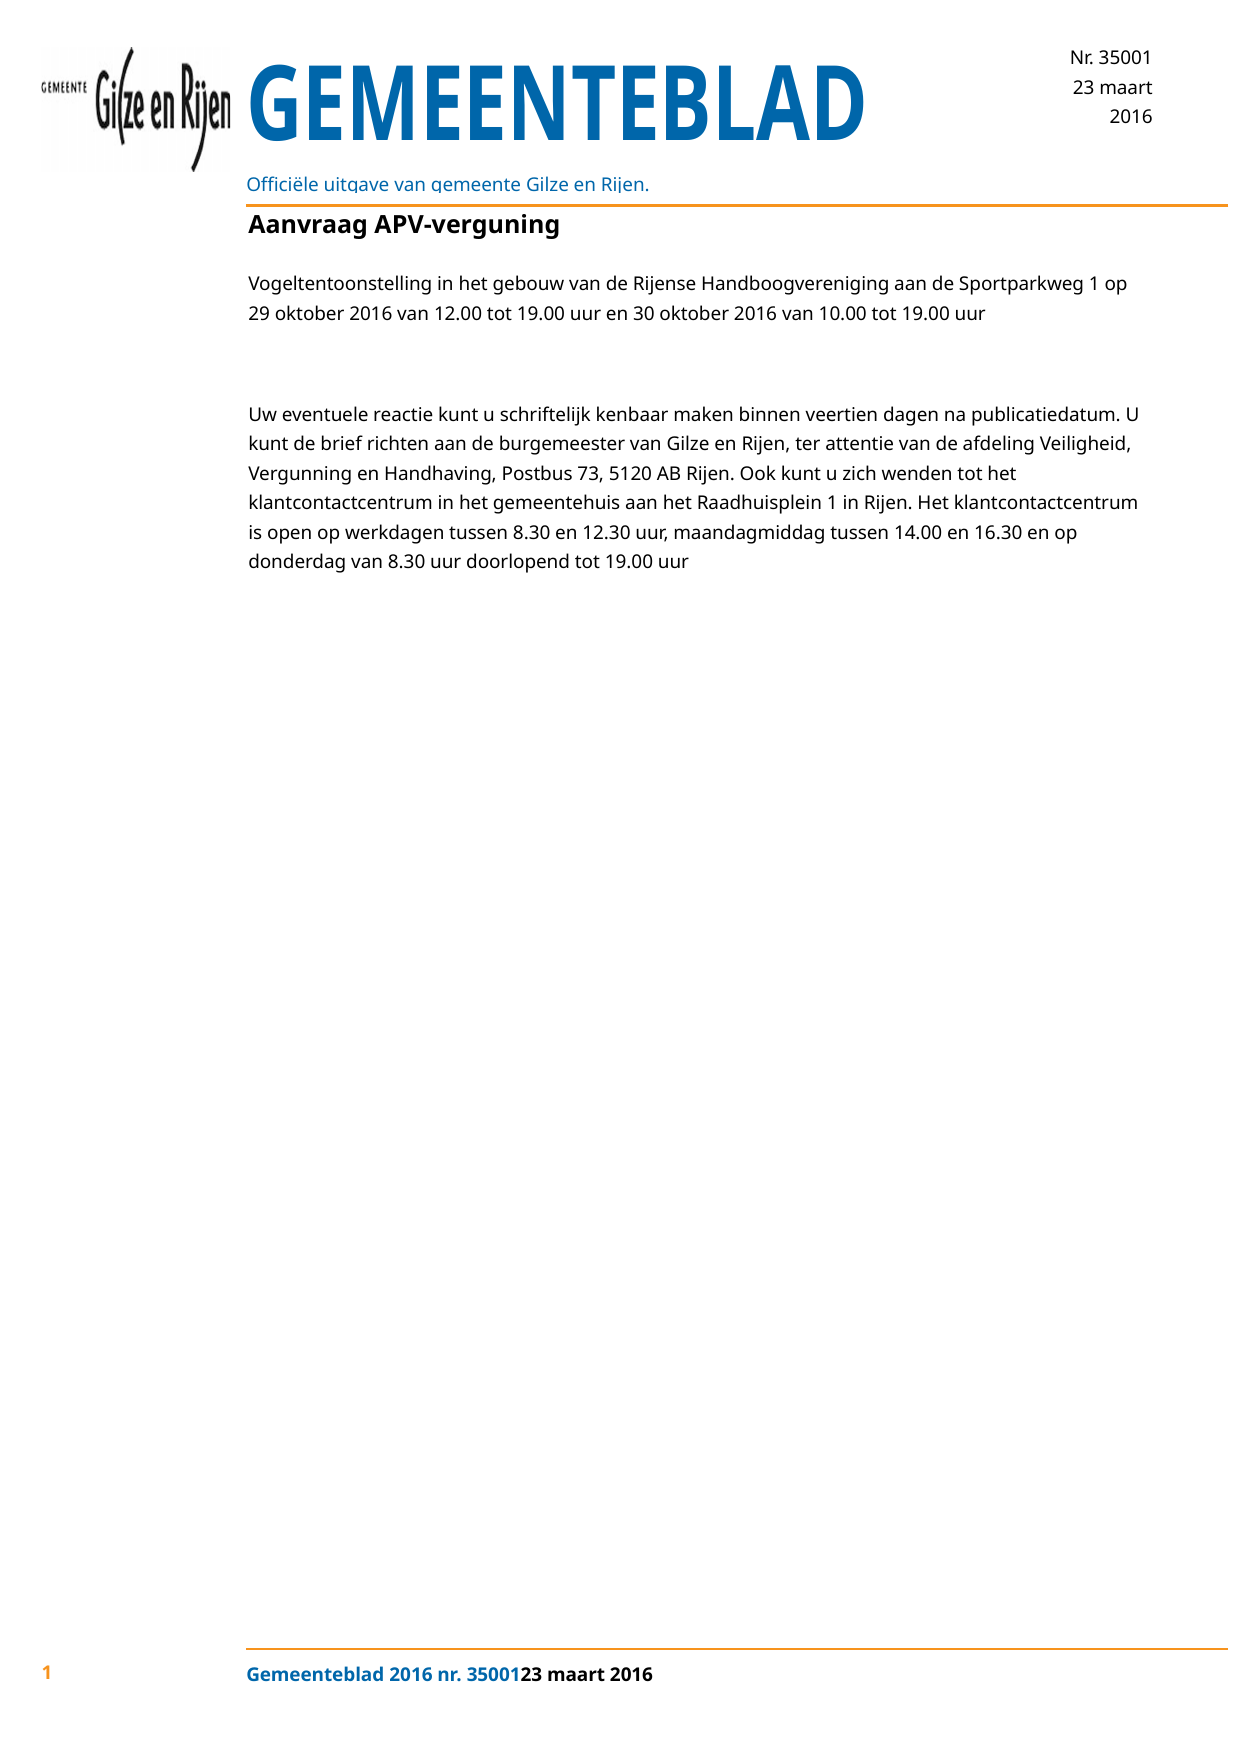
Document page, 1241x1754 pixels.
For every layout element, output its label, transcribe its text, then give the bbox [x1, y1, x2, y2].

text Aanvraag APV-verguning [248, 207, 1152, 241]
text Uw eventuele reactie kunt u schriftelijk kenbaar maken binnen veertien dagen na publicatiedatum. U kunt de brief richten aan de burgemeester van Gilze en Rijen, ter attentie van de afdeling Veiligheid, Vergunning en Handhaving, Postbus 73, 5120 AB Rijen. Ook kunt u zich wenden tot het klantcontactcentrum in het gemeentehuis aan het Raadhuisplein 1 in Rijen. Het klantcontactcentrum is open op werkdagen tussen 8.30 en 12.30 uur, maandagmiddag tussen 14.00 en 16.30 en op donderdag van 8.30 uur doorlopend tot 19.00 uur [248, 401, 1152, 574]
picture [41, 47, 231, 172]
text Vogeltentoonstelling in het gebouw van de Rijense Handboogvereniging aan de Sportparkweg 1 op 29 oktober 2016 van 12.00 tot 19.00 uur en 30 oktober 2016 van 10.00 tot 19.00 uur [248, 270, 1152, 326]
